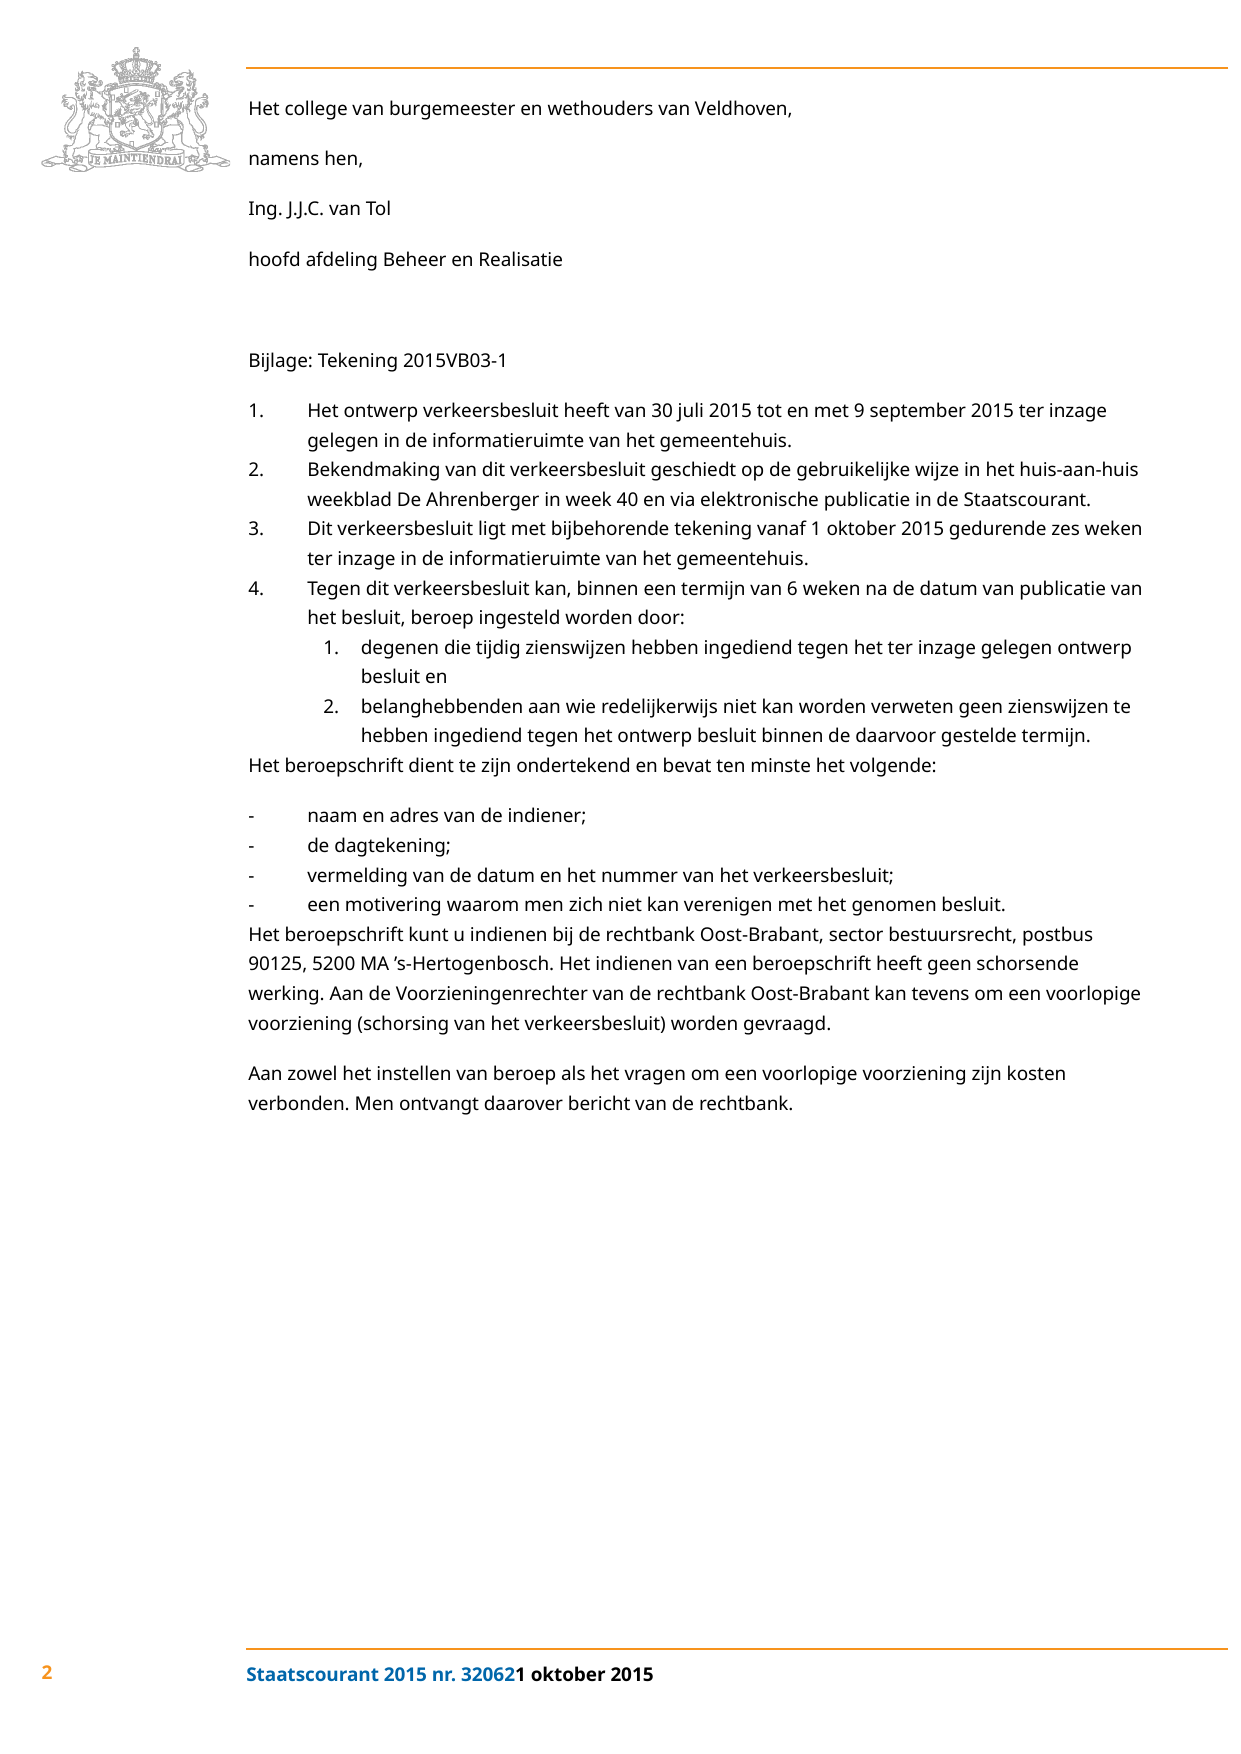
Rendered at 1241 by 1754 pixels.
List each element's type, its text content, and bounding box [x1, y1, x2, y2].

text Aan zowel het instellen van beroep als het vragen om een voorlopige voorziening zijn kosten verbonden. Men ontvangt daarover bericht van de rechtbank. [248, 1060, 1152, 1116]
text Het college van burgemeester en wethouders van Veldhoven, [248, 95, 1152, 121]
text namens hen, [248, 145, 1152, 171]
list Tegen dit verkeersbesluit kan, binnen een termijn van 6 weken na de datum van publicatie van het besluit, beroep ingesteld worden door: [248, 575, 1152, 630]
text hoofd afdeling Beheer en Realisatie [248, 246, 1152, 272]
list Het ontwerp verkeersbesluit heeft van 30 juli 2015 tot en met 9 september 2015 ter inzage gelegen in de informatieruimte van het gemeentehuis. [248, 397, 1152, 453]
list de dagtekening; [248, 832, 1152, 858]
text Ing. J.J.C. van Tol [248, 196, 1152, 221]
list degenen die tijdig zienswijzen hebben ingediend tegen het ter inzage gelegen ontwerp besluit en [323, 634, 1152, 689]
list vermelding van de datum en het nummer van het verkeersbesluit; [248, 862, 1152, 888]
text Het beroepschrift dient te zijn ondertekend en bevat ten minste het volgende: [248, 752, 1152, 778]
list naam en adres van de indiener; [248, 803, 1152, 828]
text Het beroepschrift kunt u indienen bij de rechtbank Oost-Brabant, sector bestuursrecht, postbus 90125, 5200 MA ’s-Hertogenbosch. Het indienen van een beroepschrift heeft geen schorsende werking. Aan de Voorzieningenrechter van de rechtbank Oost-Brabant kan tevens om een voorlopige voorziening (schorsing van het verkeersbesluit) worden gevraagd. [248, 921, 1152, 1036]
list een motivering waarom men zich niet kan verenigen met het genomen besluit. [248, 891, 1152, 917]
list belanghebbenden aan wie redelijkerwijs niet kan worden verweten geen zienswijzen te hebben ingediend tegen het ontwerp besluit binnen de daarvoor gestelde termijn. [323, 693, 1152, 748]
text Bijlage: Tekening 2015VB03-1 [248, 347, 1152, 373]
list Dit verkeersbesluit ligt met bijbehorende tekening vanaf 1 oktober 2015 gedurende zes weken ter inzage in de informatieruimte van het gemeentehuis. [248, 516, 1152, 571]
list Bekendmaking van dit verkeersbesluit geschiedt op de gebruikelijke wijze in het huis-aan-huis weekblad De Ahrenberger in week 40 en via elektronische publicatie in de Staatscourant. [248, 456, 1152, 512]
picture [41, 47, 231, 172]
